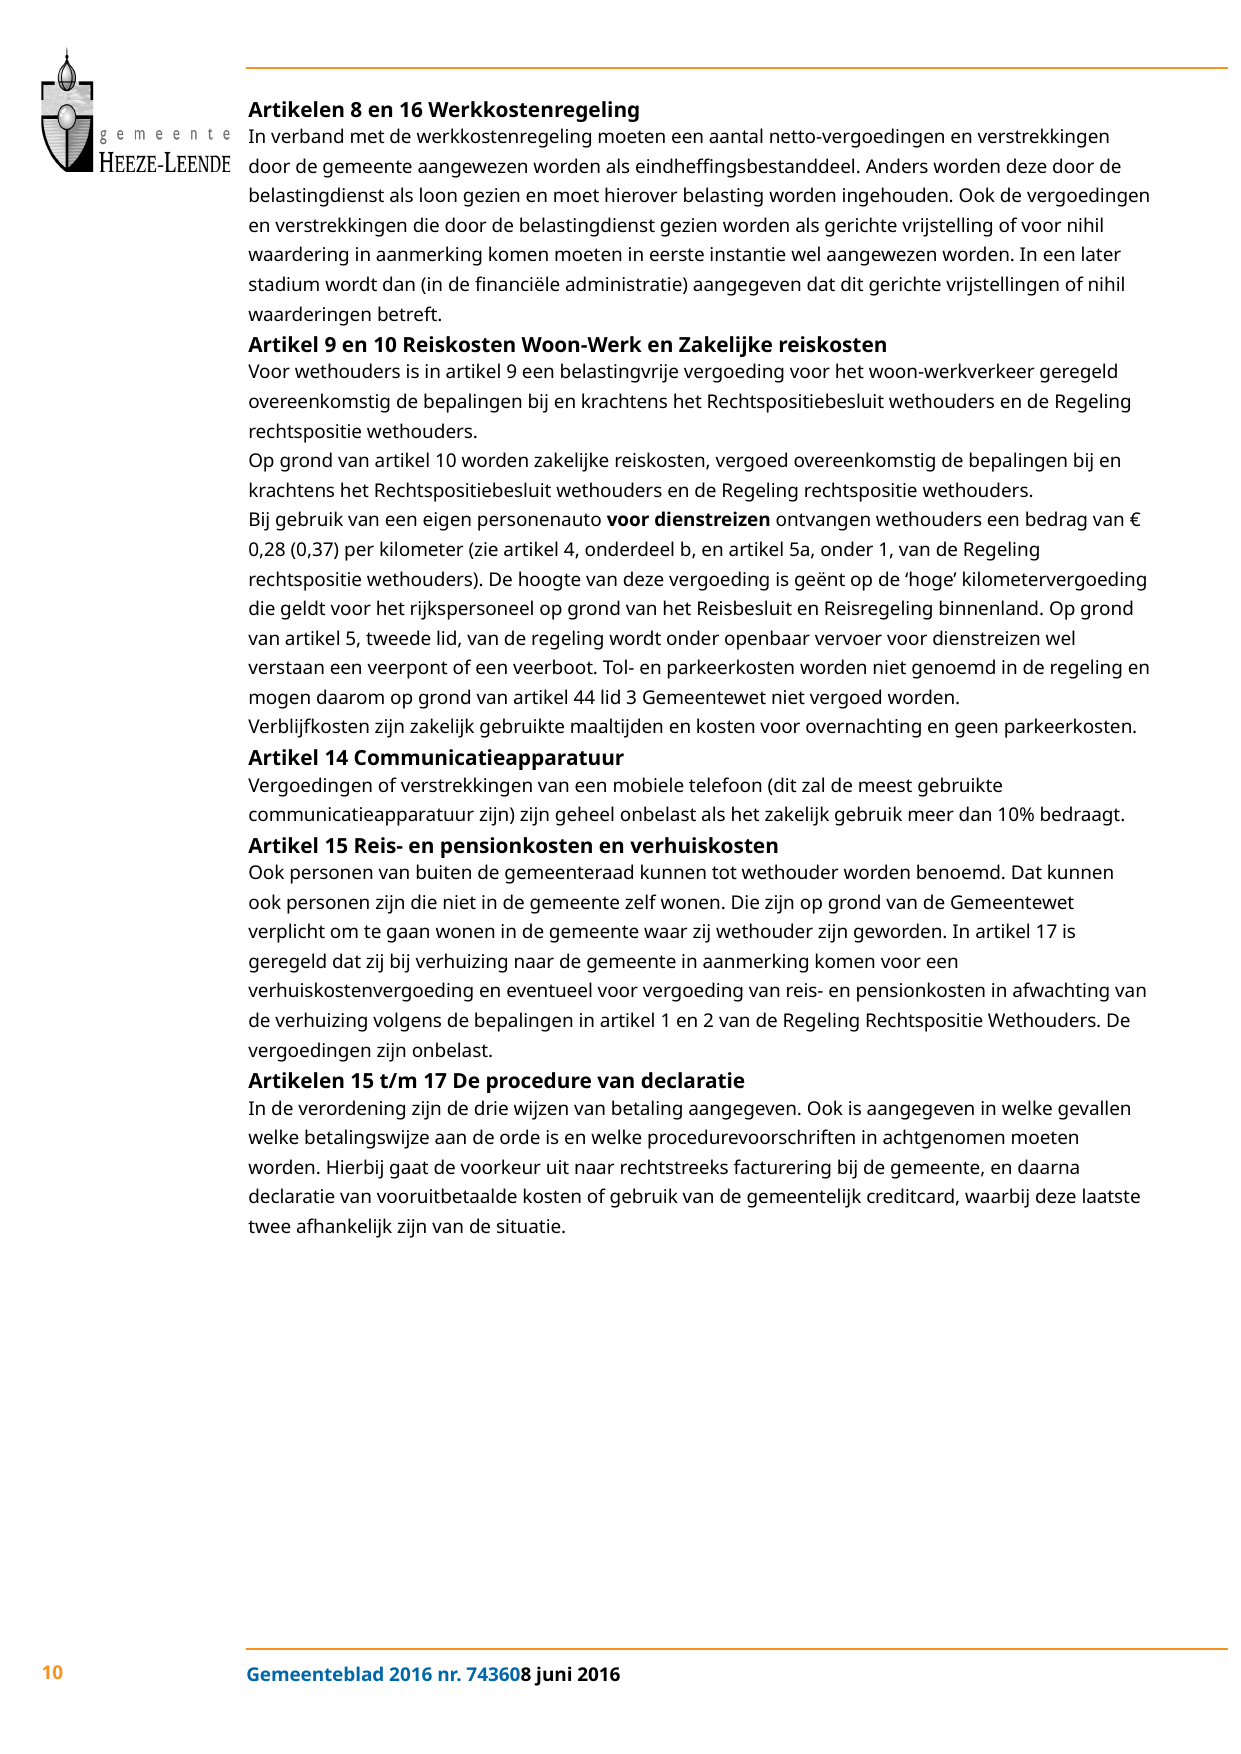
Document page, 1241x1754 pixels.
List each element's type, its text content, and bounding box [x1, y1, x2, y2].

picture [41, 47, 231, 172]
text Artikel 9 en 10 Reiskosten Woon-Werk en Zakelijke reiskosten [248, 330, 1152, 359]
text In verband met de werkkostenregeling moeten een aantal netto-vergoedingen en verstrekkingen door de gemeente aangewezen worden als eindheffingsbestanddeel. Anders worden deze door de belastingdienst als loon gezien en moet hierover belasting worden ingehouden. Ook de vergoedingen en verstrekkingen die door de belastingdienst gezien worden als gerichte vrijstelling of voor nihil waardering in aanmerking komen moeten in eerste instantie wel aangewezen worden. In een later stadium wordt dan (in de financiële administratie) aangegeven dat dit gerichte vrijstellingen of nihil waarderingen betreft. [248, 123, 1152, 326]
text Verblijfkosten zijn zakelijk gebruikte maaltijden en kosten voor overnachting en geen parkeerkosten. [248, 714, 1152, 739]
text In de verordening zijn de drie wijzen van betaling aangegeven. Ook is aangegeven in welke gevallen welke betalingswijze aan de orde is en welke procedurevoorschriften in achtgenomen moeten worden. Hierbij gaat de voorkeur uit naar rechtstreeks facturering bij de gemeente, en daarna declaratie van vooruitbetaalde kosten of gebruik van de gemeentelijk creditcard, waarbij deze laatste twee afhankelijk zijn van de situatie. [248, 1095, 1152, 1239]
text Op grond van artikel 10 worden zakelijke reiskosten, vergoed overeenkomstig de bepalingen bij en krachtens het Rechtspositiebesluit wethouders en de Regeling rechtspositie wethouders. [248, 447, 1152, 503]
text Artikelen 15 t/m 17 De procedure van declaratie [248, 1066, 1152, 1095]
text Bij gebruik van een eigen personenauto voor dienstreizen ontvangen wethouders een bedrag van € 0,28 (0,37) per kilometer (zie artikel 4, onderdeel b, en artikel 5a, onder 1, van de Regeling rechtspositie wethouders). De hoogte van deze vergoeding is geënt op de ‘hoge’ kilometervergoeding die geldt voor het rijkspersoneel op grond van het Reisbesluit en Reisregeling binnenland. Op grond van artikel 5, tweede lid, van de regeling wordt onder openbaar vervoer voor dienstreizen wel verstaan een veerpont of een veerboot. Tol- en parkeerkosten worden niet genoemd in de regeling en mogen daarom op grond van artikel 44 lid 3 Gemeentewet niet vergoed worden. [248, 507, 1152, 710]
text Vergoedingen of verstrekkingen van een mobiele telefoon (dit zal de meest gebruikte communicatieapparatuur zijn) zijn geheel onbelast als het zakelijk gebruik meer dan 10% bedraagt. [248, 772, 1152, 827]
text Voor wethouders is in artikel 9 een belastingvrije vergoeding voor het woon-werkverkeer geregeld overeenkomstig de bepalingen bij en krachtens het Rechtspositiebesluit wethouders en de Regeling rechtspositie wethouders. [248, 359, 1152, 444]
text Ook personen van buiten de gemeenteraad kunnen tot wethouder worden benoemd. Dat kunnen ook personen zijn die niet in de gemeente zelf wonen. Die zijn op grond van de Gemeentewet verplicht om te gaan wonen in de gemeente waar zij wethouder zijn geworden. In artikel 17 is geregeld dat zij bij verhuizing naar de gemeente in aanmerking komen voor een verhuiskostenvergoeding en eventueel voor vergoeding van reis- en pensionkosten in afwachting van de verhuizing volgens de bepalingen in artikel 1 en 2 van de Regeling Rechtspositie Wethouders. De vergoedingen zijn onbelast. [248, 859, 1152, 1063]
text Artikel 14 Communicatieapparatuur [248, 743, 1152, 772]
text Artikelen 8 en 16 Werkkostenregeling [248, 95, 1152, 123]
text Artikel 15 Reis- en pensionkosten en verhuiskosten [248, 831, 1152, 859]
